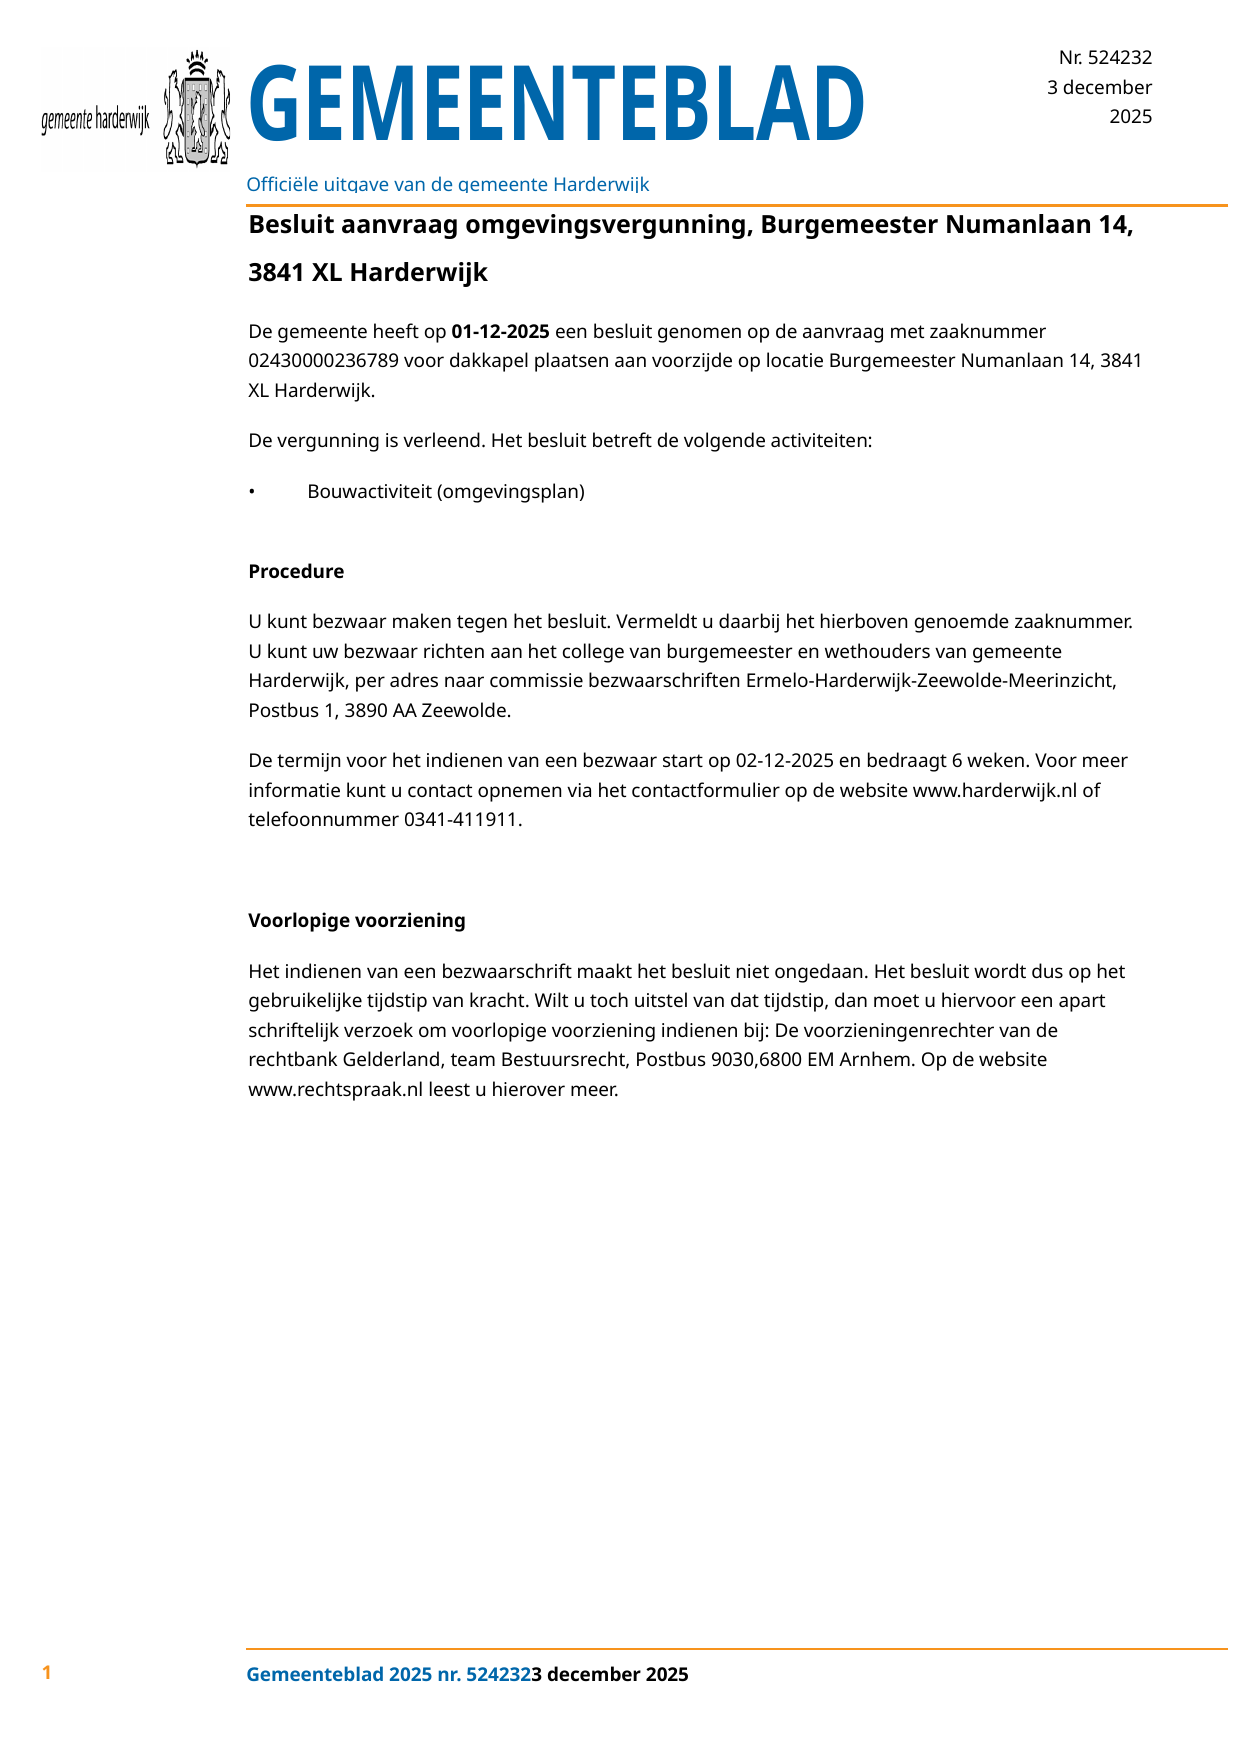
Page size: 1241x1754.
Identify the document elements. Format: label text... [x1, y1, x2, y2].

text Voorlopige voorziening [248, 907, 1152, 933]
text De gemeente heeft op 01-12-2025 een besluit genomen op de aanvraag met zaaknummer 02430000236789 voor dakkapel plaatsen aan voorzijde op locatie Burgemeester Numanlaan 14, 3841 XL Harderwijk. [248, 318, 1152, 403]
text Besluit aanvraag omgevingsvergunning, Burgemeester Numanlaan 14, 3841 XL Harderwijk [248, 207, 1152, 288]
list Bouwactiviteit (omgevingsplan) [248, 478, 1152, 504]
text Het indienen van een bezwaarschrift maakt het besluit niet ongedaan. Het besluit wordt dus op het gebruikelijke tijdstip van kracht. Wilt u toch uitstel van dat tijdstip, dan moet u hiervoor een apart schriftelijk verzoek om voorlopige voorziening indienen bij: De voorzieningenrechter van de rechtbank Gelderland, team Bestuursrecht, Postbus 9030,6800 EM Arnhem. Op de website www.rechtspraak.nl leest u hierover meer. [248, 958, 1152, 1102]
text De vergunning is verleend. Het besluit betreft de volgende activiteiten: [248, 427, 1152, 453]
picture [41, 47, 231, 172]
text De termijn voor het indienen van een bezwaar start op 02-12-2025 en bedraagt 6 weken. Voor meer informatie kunt u contact opnemen via het contactformulier op de website www.harderwijk.nl of telefoonnummer 0341-411911. [248, 747, 1152, 832]
text Procedure [248, 558, 1152, 584]
text U kunt bezwaar maken tegen het besluit. Vermeldt u daarbij het hierboven genoemde zaaknummer. U kunt uw bezwaar richten aan het college van burgemeester en wethouders van gemeente Harderwijk, per adres naar commissie bezwaarschriften Ermelo-Harderwijk-Zeewolde-Meerinzicht, Postbus 1, 3890 AA Zeewolde. [248, 608, 1152, 723]
